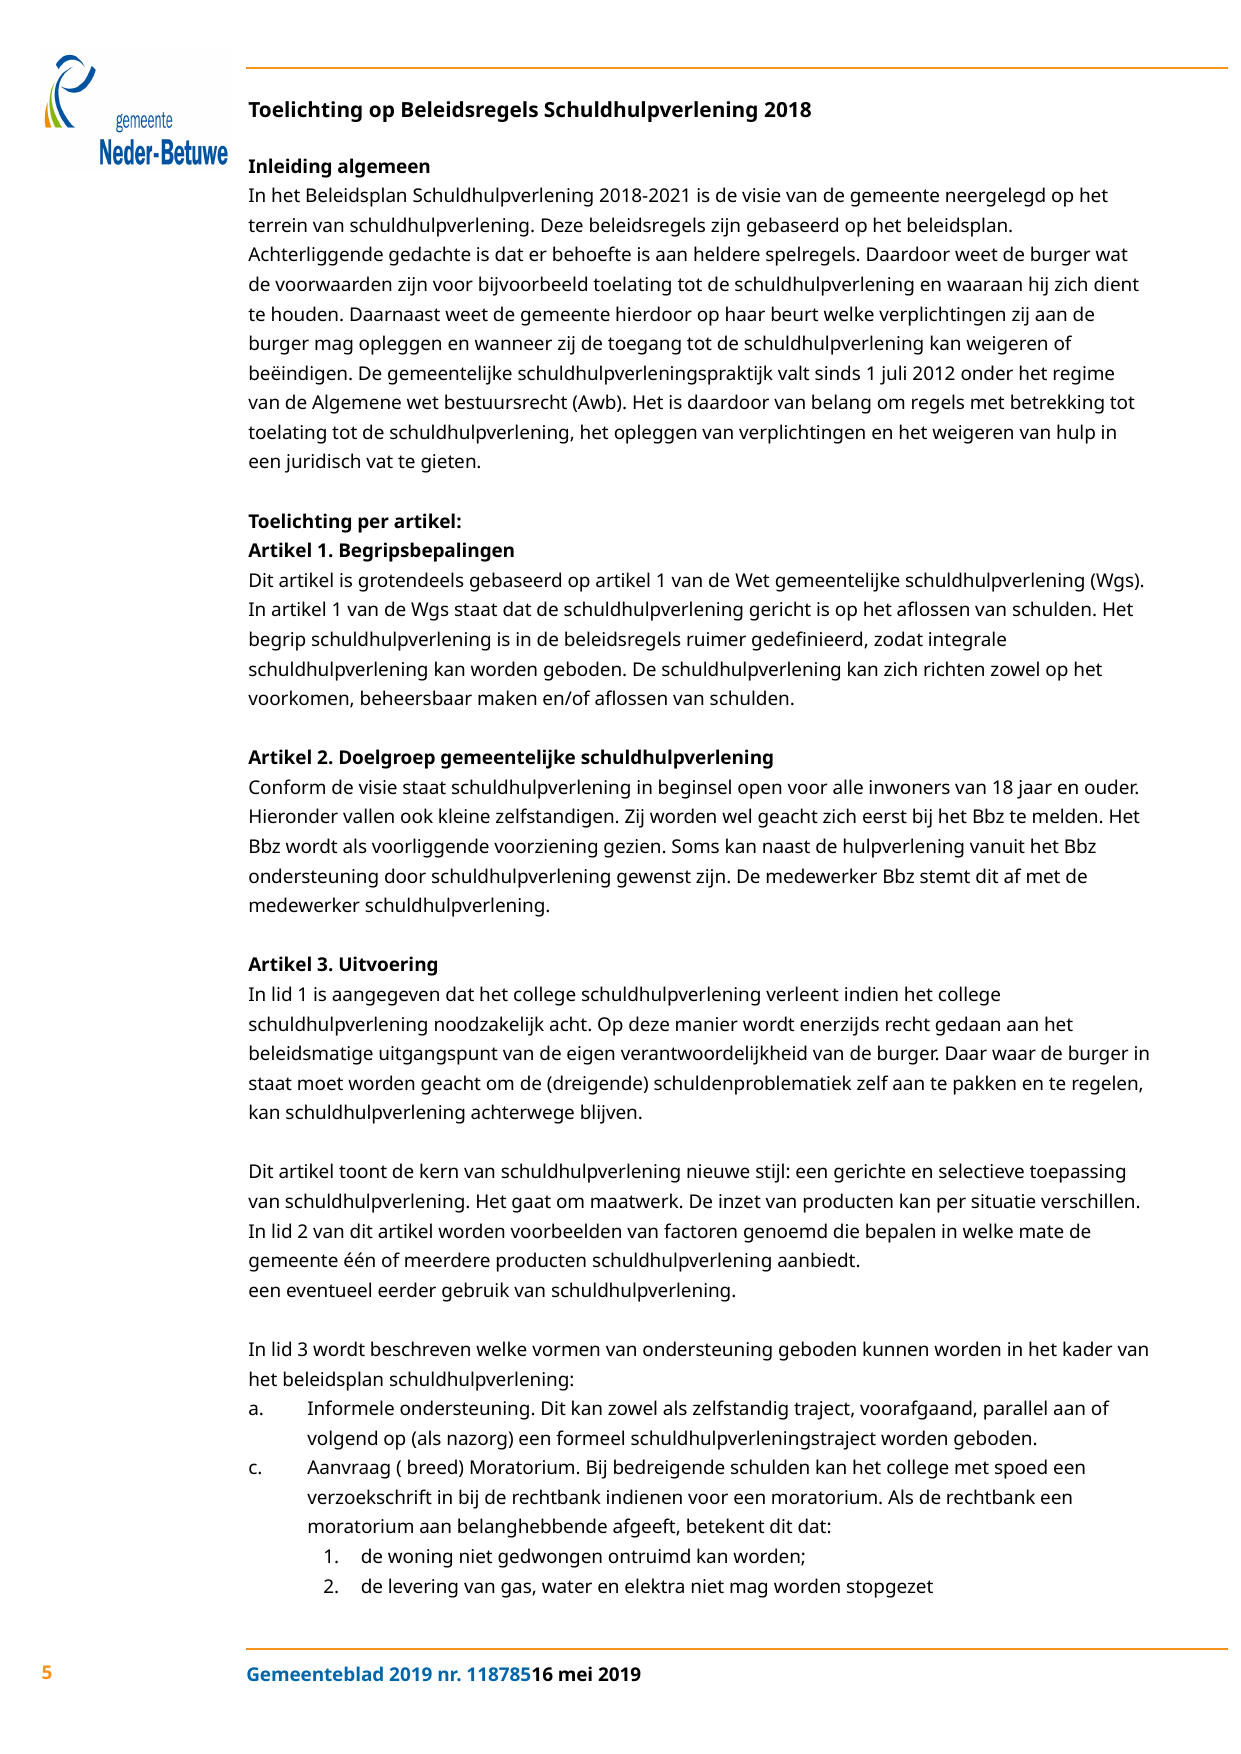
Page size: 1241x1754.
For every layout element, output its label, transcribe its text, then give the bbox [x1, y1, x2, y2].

text Toelichting op Beleidsregels Schuldhulpverlening 2018 [248, 95, 1152, 123]
text Dit artikel is grotendeels gebaseerd op artikel 1 van de Wet gemeentelijke schuldhulpverlening (Wgs). In artikel 1 van de Wgs staat dat de schuldhulpverlening gericht is op het aflossen van schulden. Het begrip schuldhulpverlening is in de beleidsregels ruimer gedefinieerd, zodat integrale schuldhulpverlening kan worden geboden. De schuldhulpverlening kan zich richten zowel op het voorkomen, beheersbaar maken en/of aflossen van schulden. [248, 567, 1152, 711]
list Aanvraag ( breed) Moratorium. Bij bedreigende schulden kan het college met spoed een verzoekschrift in bij de rechtbank indienen voor een moratorium. Als de rechtbank een moratorium aan belanghebbende afgeeft, betekent dit dat: [248, 1454, 1152, 1539]
text Toelichting per artikel: [248, 508, 1152, 534]
text In het Beleidsplan Schuldhulpverlening 2018-2021 is de visie van de gemeente neergelegd op het terrein van schuldhulpverlening. Deze beleidsregels zijn gebaseerd op het beleidsplan. Achterliggende gedachte is dat er behoefte is aan heldere spelregels. Daardoor weet de burger wat de voorwaarden zijn voor bijvoorbeeld toelating tot de schuldhulpverlening en waaraan hij zich dient te houden. Daarnaast weet de gemeente hierdoor op haar beurt welke verplichtingen zij aan de burger mag opleggen en wanneer zij de toegang tot de schuldhulpverlening kan weigeren of beëindigen. De gemeentelijke schuldhulpverleningspraktijk valt sinds 1 juli 2012 onder het regime van de Algemene wet bestuursrecht (Awb). Het is daardoor van belang om regels met betrekking tot toelating tot de schuldhulpverlening, het opleggen van verplichtingen en het weigeren van hulp in een juridisch vat te gieten. [248, 182, 1152, 474]
text Artikel 3. Uitvoering [248, 952, 1152, 977]
list Informele ondersteuning. Dit kan zowel als zelfstandig traject, voorafgaand, parallel aan of volgend op (als nazorg) een formeel schuldhulpverleningstraject worden geboden. [248, 1395, 1152, 1451]
text In lid 1 is aangegeven dat het college schuldhulpverlening verleent indien het college schuldhulpverlening noodzakelijk acht. Op deze manier wordt enerzijds recht gedaan aan het beleidsmatige uitgangspunt van de eigen verantwoordelijkheid van de burger. Daar waar de burger in staat moet worden geacht om de (dreigende) schuldenproblematiek zelf aan te pakken en te regelen, kan schuldhulpverlening achterwege blijven. [248, 981, 1152, 1125]
text Artikel 2. Doelgroep gemeentelijke schuldhulpverlening [248, 744, 1152, 770]
text een eventueel eerder gebruik van schuldhulpverlening. [248, 1277, 1152, 1303]
list de levering van gas, water en elektra niet mag worden stopgezet [323, 1573, 1152, 1599]
text Artikel 1. Begripsbepalingen [248, 537, 1152, 563]
text In lid 3 wordt beschreven welke vormen van ondersteuning geboden kunnen worden in het kader van het beleidsplan schuldhulpverlening: [248, 1336, 1152, 1392]
picture [41, 47, 231, 172]
text Dit artikel toont de kern van schuldhulpverlening nieuwe stijl: een gerichte en selectieve toepassing van schuldhulpverlening. Het gaat om maatwerk. De inzet van producten kan per situatie verschillen. In lid 2 van dit artikel worden voorbeelden van factoren genoemd die bepalen in welke mate de gemeente één of meerdere producten schuldhulpverlening aanbiedt. [248, 1159, 1152, 1273]
list de woning niet gedwongen ontruimd kan worden; [323, 1543, 1152, 1569]
text Inleiding algemeen [248, 153, 1152, 179]
text Conform de visie staat schuldhulpverlening in beginsel open voor alle inwoners van 18 jaar en ouder. Hieronder vallen ook kleine zelfstandigen. Zij worden wel geacht zich eerst bij het Bbz te melden. Het Bbz wordt als voorliggende voorziening gezien. Soms kan naast de hulpverlening vanuit het Bbz ondersteuning door schuldhulpverlening gewenst zijn. De medewerker Bbz stemt dit af met de medewerker schuldhulpverlening. [248, 774, 1152, 918]
